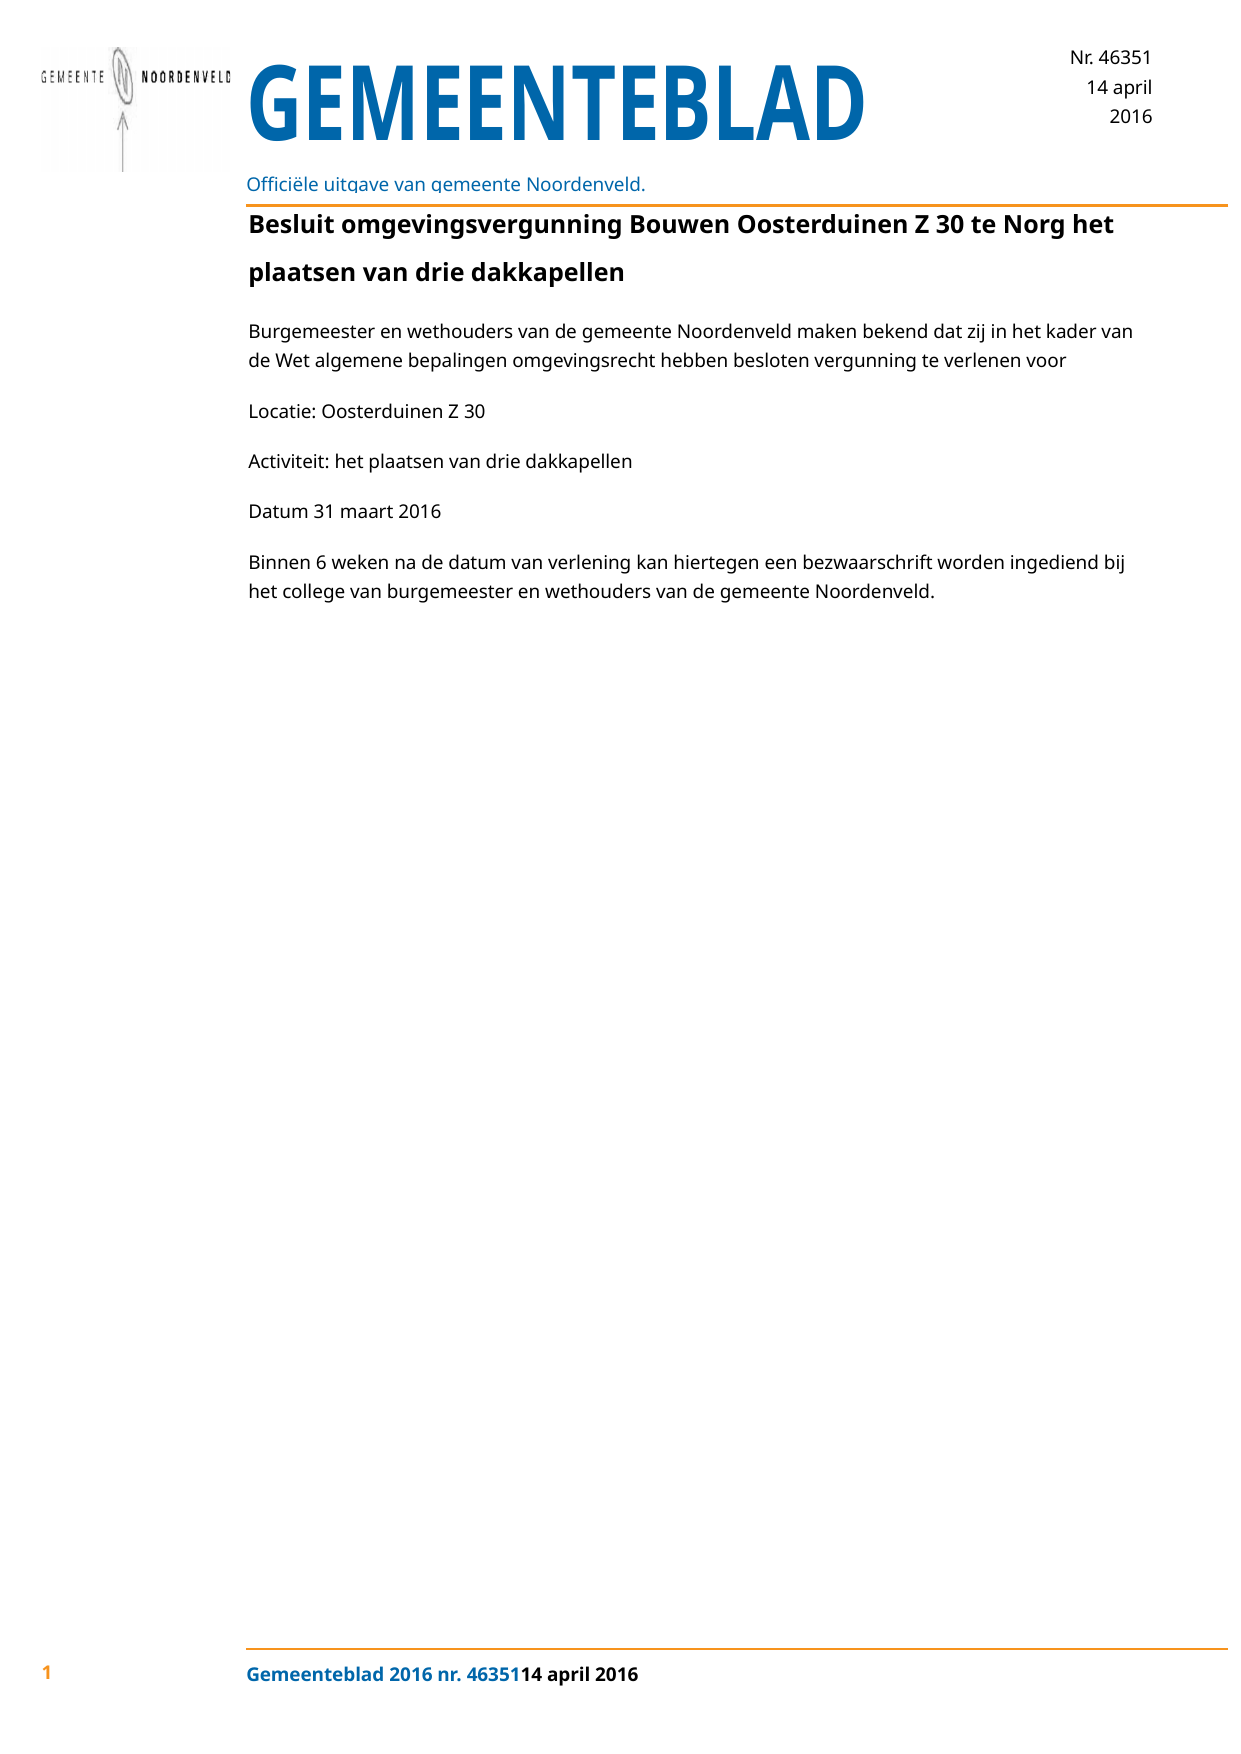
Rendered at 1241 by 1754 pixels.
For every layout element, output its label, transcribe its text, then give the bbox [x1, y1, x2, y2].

text Activiteit: het plaatsen van drie dakkapellen [248, 448, 1152, 474]
text Burgemeester en wethouders van de gemeente Noordenveld maken bekend dat zij in het kader van de Wet algemene bepalingen omgevingsrecht hebben besloten vergunning te verlenen voor [248, 318, 1152, 373]
text Locatie: Oosterduinen Z 30 [248, 398, 1152, 424]
text Datum 31 maart 2016 [248, 499, 1152, 524]
text Besluit omgevingsvergunning Bouwen Oosterduinen Z 30 te Norg het plaatsen van drie dakkapellen [248, 207, 1152, 288]
text Binnen 6 weken na de datum van verlening kan hiertegen een bezwaarschrift worden ingediend bij het college van burgemeester en wethouders van de gemeente Noordenveld. [248, 549, 1152, 604]
picture [41, 47, 231, 172]
